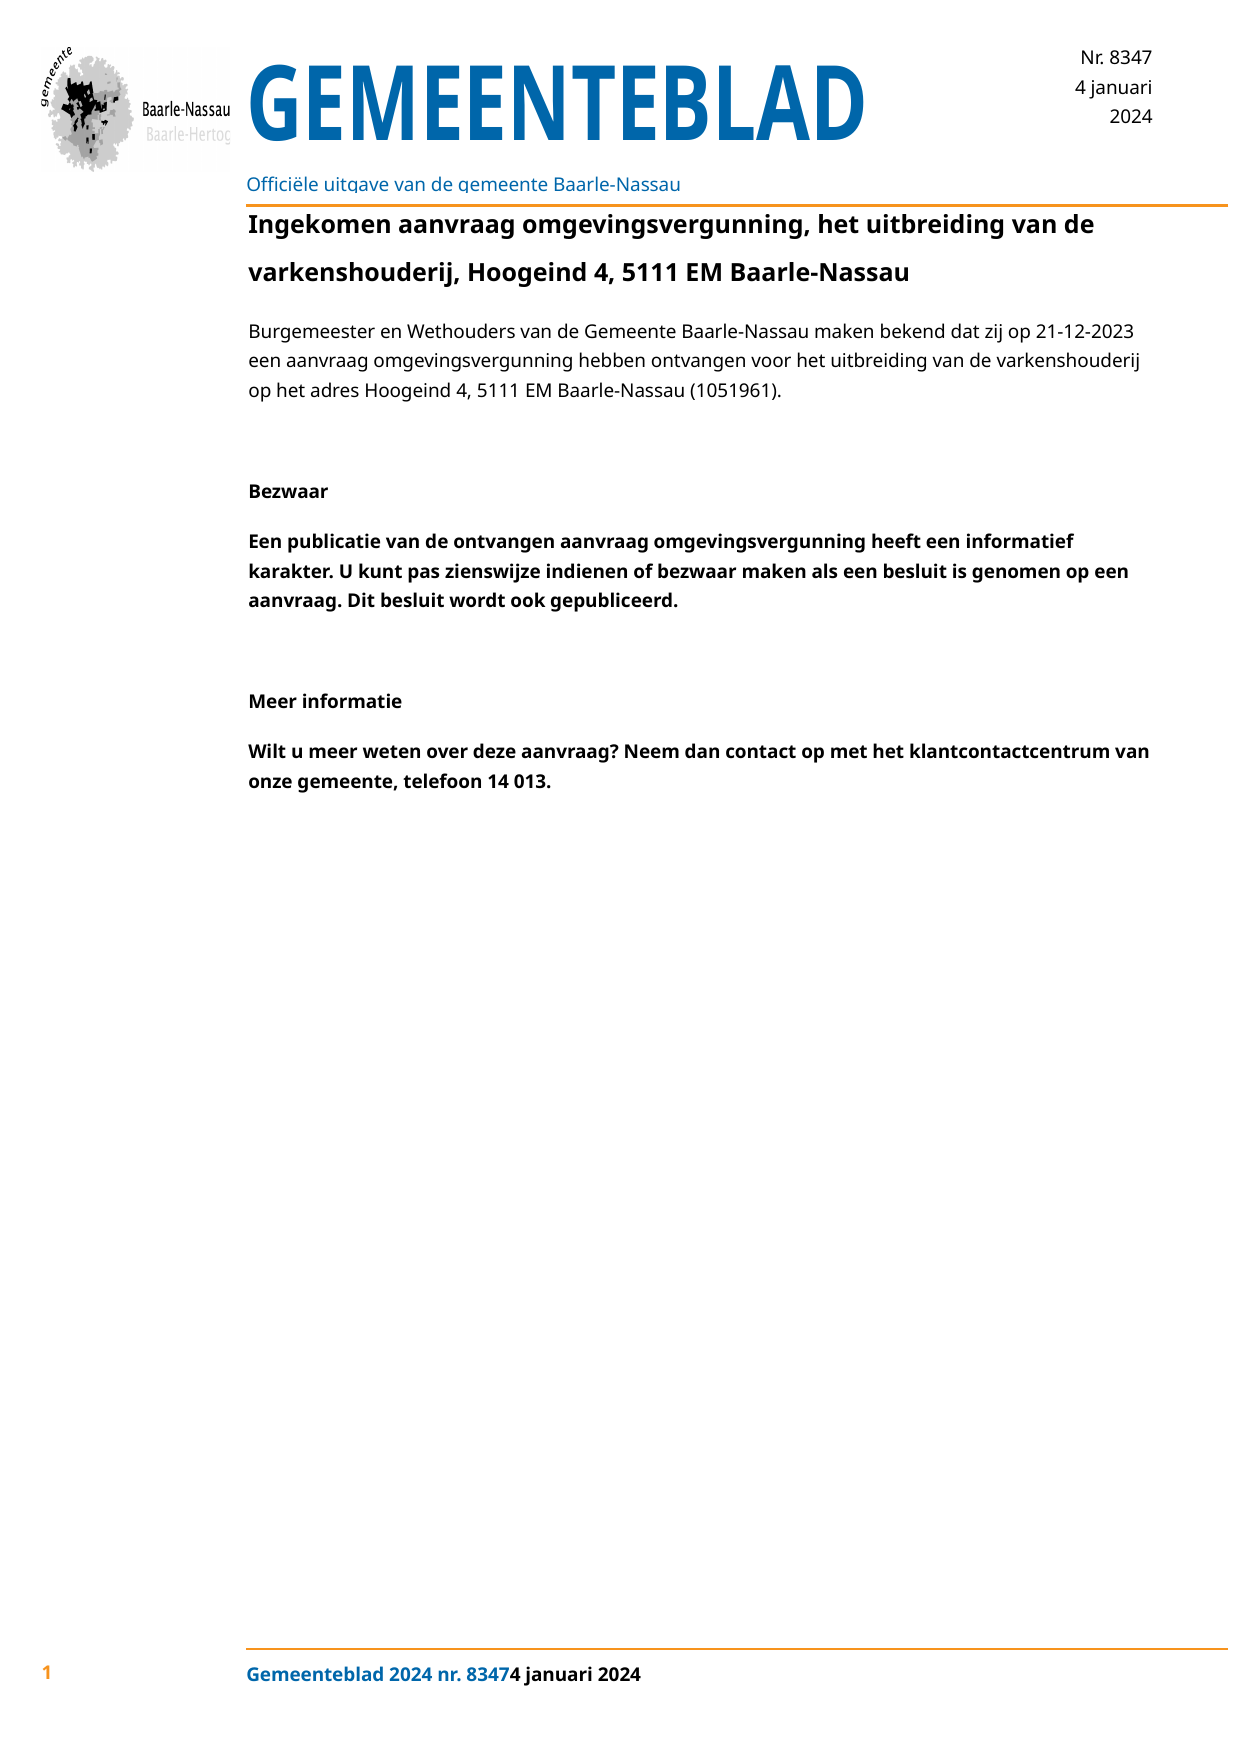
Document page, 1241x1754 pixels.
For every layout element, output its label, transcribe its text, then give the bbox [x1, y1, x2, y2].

text Wilt u meer weten over deze aanvraag? Neem dan contact op met het klantcontactcentrum van onze gemeente, telefoon 14 013. [248, 739, 1152, 794]
text Burgemeester en Wethouders van de Gemeente Baarle-Nassau maken bekend dat zij op 21-12-2023 een aanvraag omgevingsvergunning hebben ontvangen voor het uitbreiding van de varkenshouderij op het adres Hoogeind 4, 5111 EM Baarle-Nassau (1051961). [248, 318, 1152, 403]
text Meer informatie [248, 688, 1152, 714]
text Een publicatie van de ontvangen aanvraag omgevingsvergunning heeft een informatief karakter. U kunt pas zienswijze indienen of bezwaar maken als een besluit is genomen op een aanvraag. Dit besluit wordt ook gepubliceerd. [248, 528, 1152, 613]
text Ingekomen aanvraag omgevingsvergunning, het uitbreiding van de varkenshouderij, Hoogeind 4, 5111 EM Baarle-Nassau [248, 207, 1152, 288]
picture [41, 47, 231, 172]
text Bezwaar [248, 478, 1152, 504]
